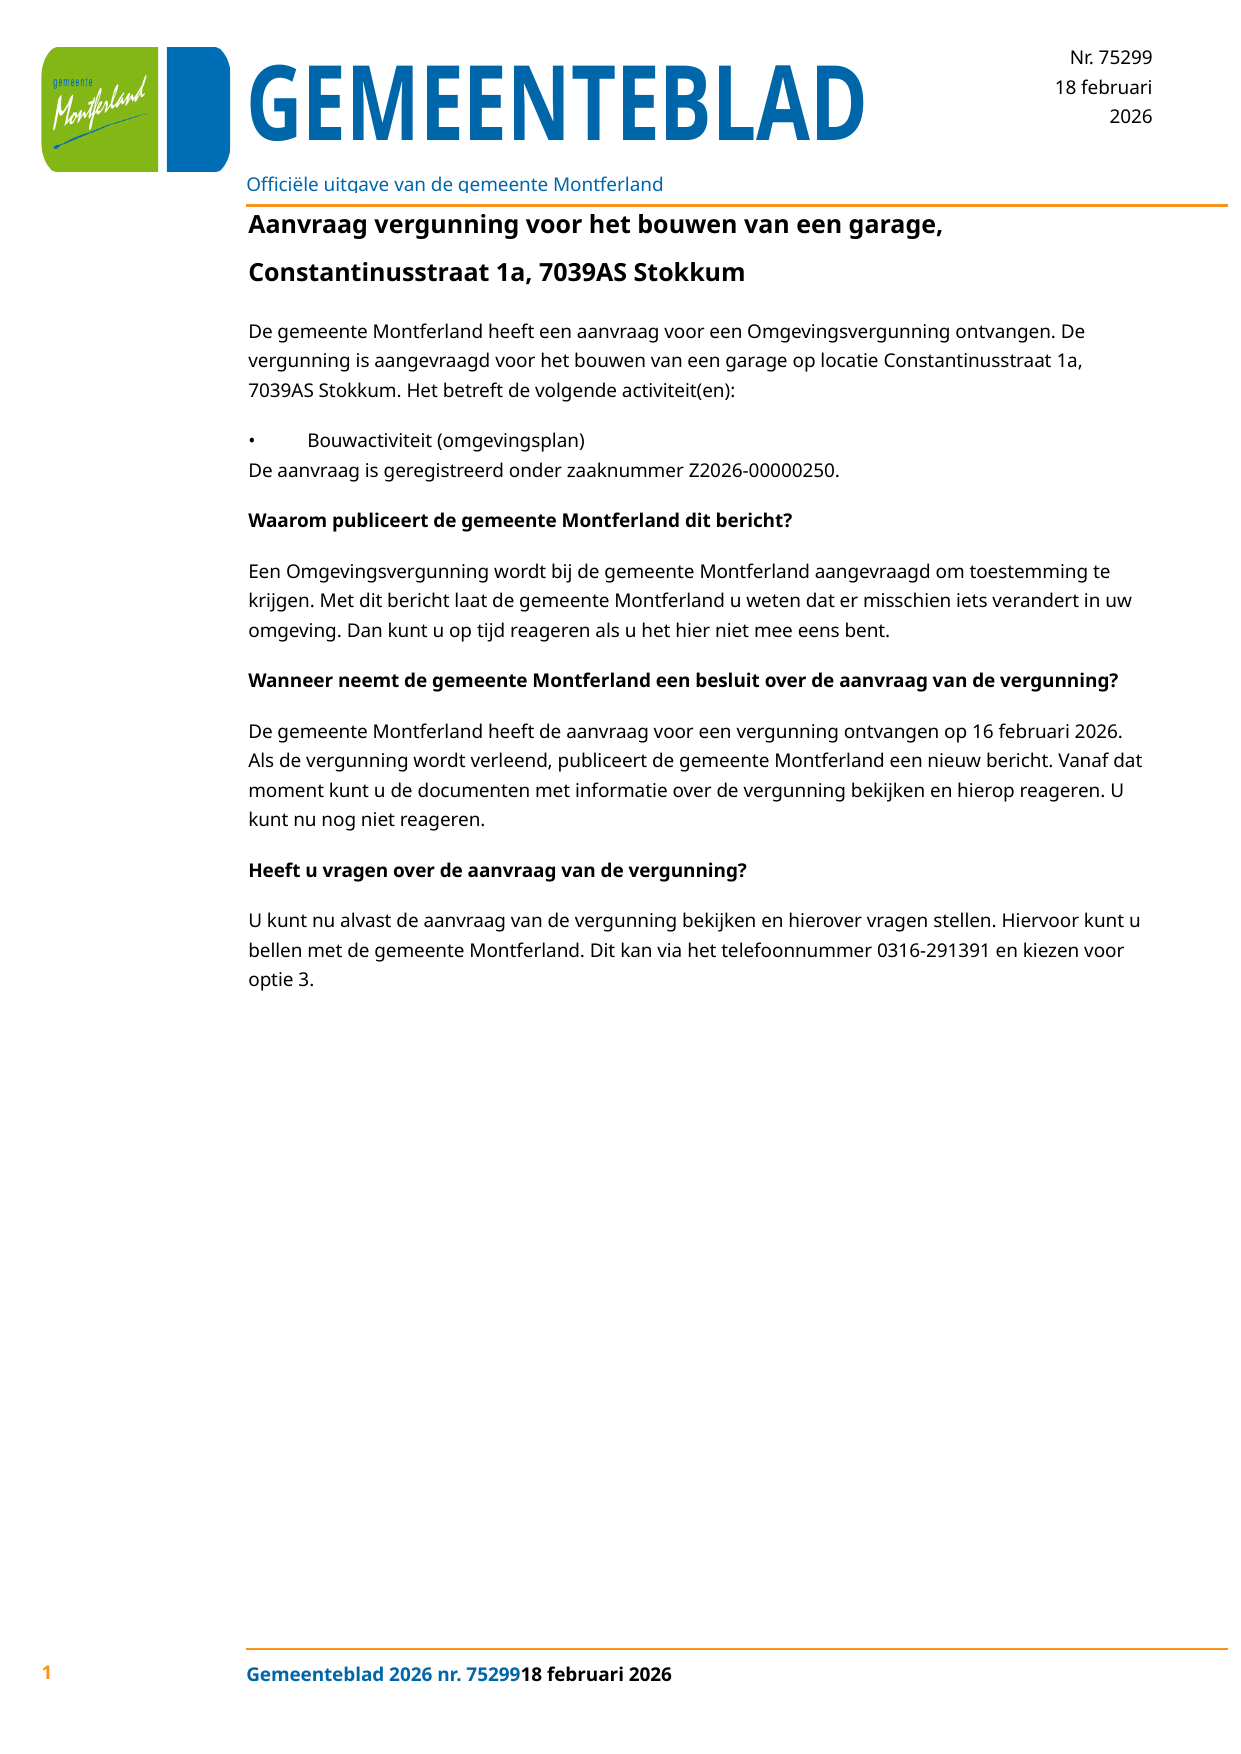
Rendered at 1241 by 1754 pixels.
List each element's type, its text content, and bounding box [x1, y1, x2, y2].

text Een Omgevingsvergunning wordt bij de gemeente Montferland aangevraagd om toestemming te krijgen. Met dit bericht laat de gemeente Montferland u weten dat er misschien iets verandert in uw omgeving. Dan kunt u op tijd reageren als u het hier niet mee eens bent. [248, 558, 1152, 643]
text U kunt nu alvast de aanvraag van de vergunning bekijken en hierover vragen stellen. Hiervoor kunt u bellen met de gemeente Montferland. Dit kan via het telefoonnummer 0316-291391 en kiezen voor optie 3. [248, 907, 1152, 992]
picture [41, 47, 231, 172]
text Wanneer neemt de gemeente Montferland een besluit over de aanvraag van de vergunning? [248, 667, 1152, 693]
text De gemeente Montferland heeft een aanvraag voor een Omgevingsvergunning ontvangen. De vergunning is aangevraagd voor het bouwen van een garage op locatie Constantinusstraat 1a, 7039AS Stokkum. Het betreft de volgende activiteit(en): [248, 318, 1152, 403]
text Aanvraag vergunning voor het bouwen van een garage, Constantinusstraat 1a, 7039AS Stokkum [248, 207, 1152, 288]
text De aanvraag is geregistreerd onder zaaknummer Z2026-00000250. [248, 457, 1152, 483]
list Bouwactiviteit (omgevingsplan) [248, 427, 1152, 453]
text Heeft u vragen over de aanvraag van de vergunning? [248, 857, 1152, 883]
text De gemeente Montferland heeft de aanvraag voor een vergunning ontvangen op 16 februari 2026. Als de vergunning wordt verleend, publiceert de gemeente Montferland een nieuw bericht. Vanaf dat moment kunt u de documenten met informatie over de vergunning bekijken en hierop reageren. U kunt nu nog niet reageren. [248, 718, 1152, 832]
text Waarom publiceert de gemeente Montferland dit bericht? [248, 507, 1152, 533]
